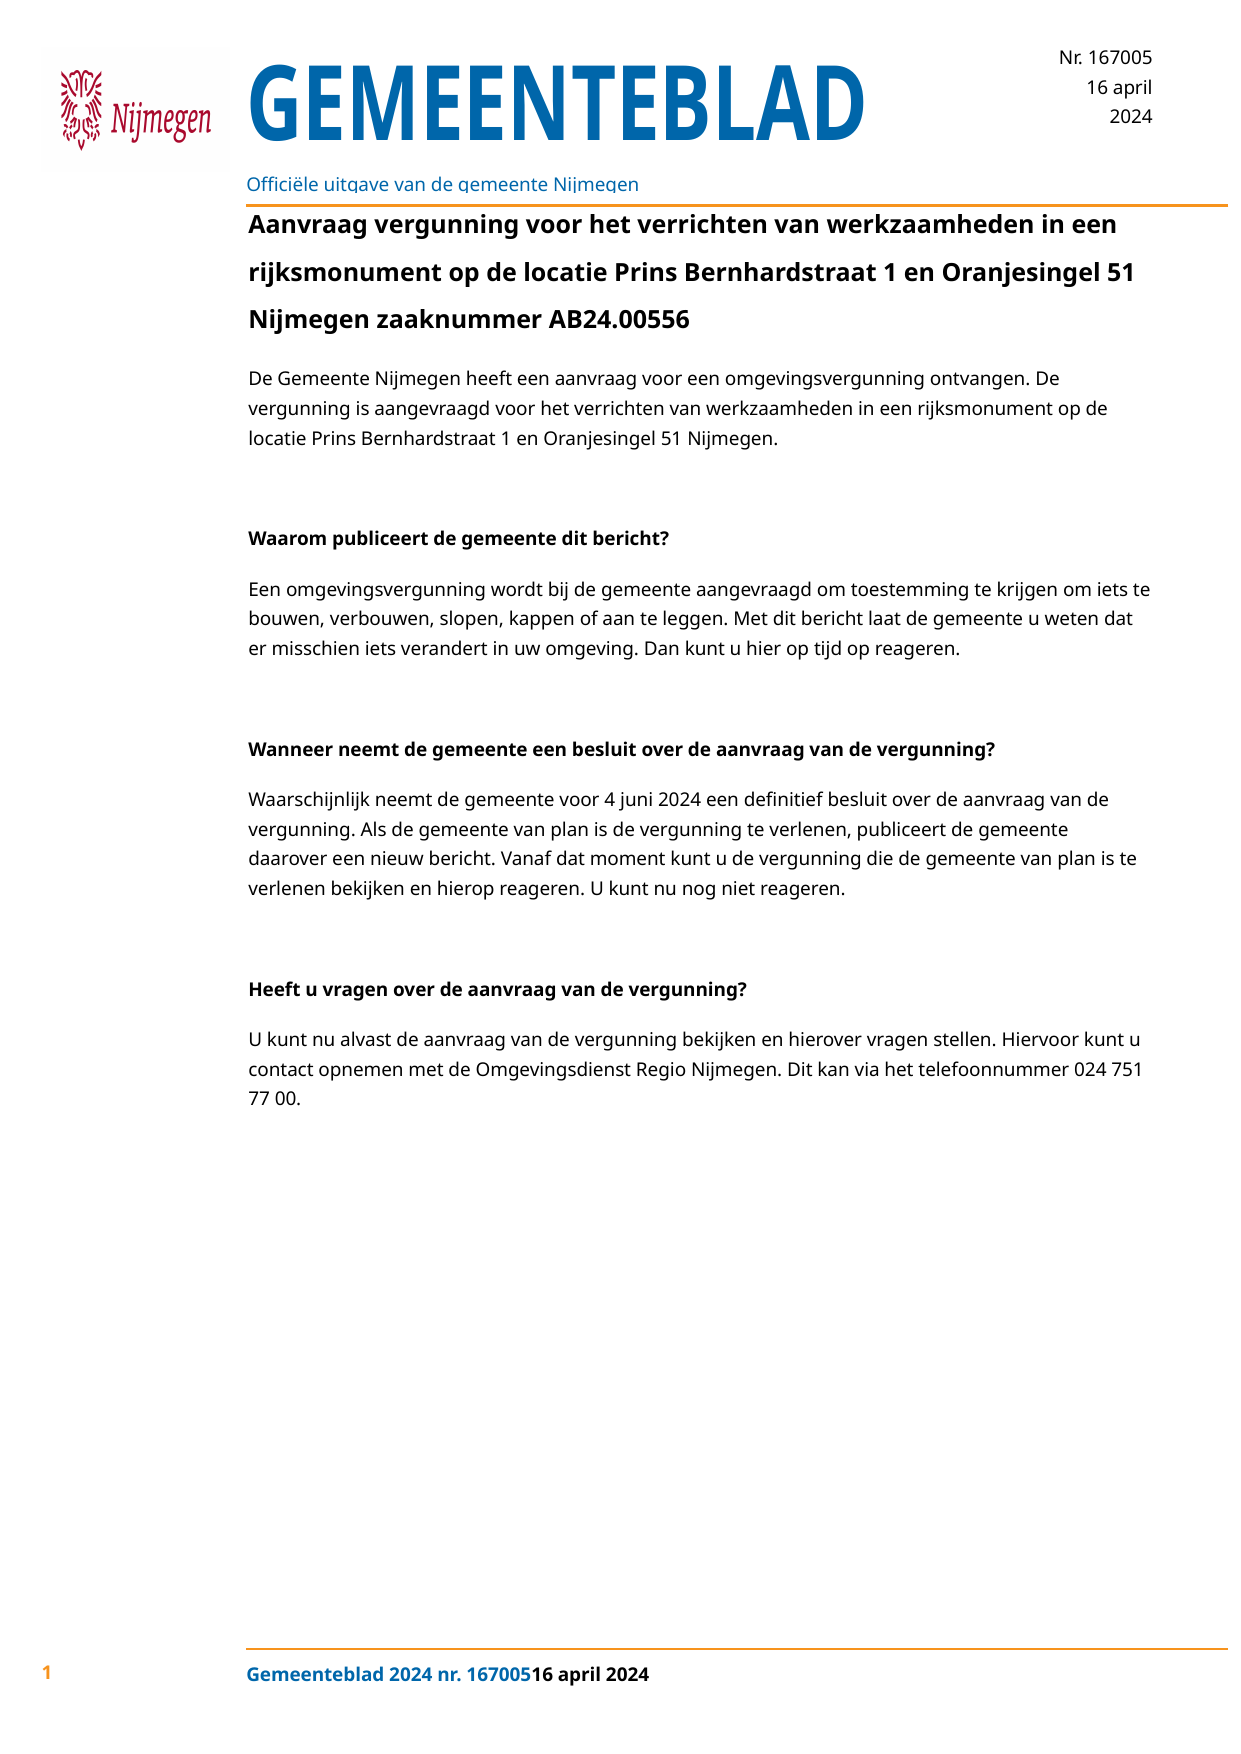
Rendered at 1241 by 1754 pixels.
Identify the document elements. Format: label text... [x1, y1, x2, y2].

picture [41, 47, 231, 172]
text U kunt nu alvast de aanvraag van de vergunning bekijken en hierover vragen stellen. Hiervoor kunt u contact opnemen met de Omgevingsdienst Regio Nijmegen. Dit kan via het telefoonnummer 024 751 77 00. [248, 1026, 1152, 1111]
text Aanvraag vergunning voor het verrichten van werkzaamheden in een rijksmonument op de locatie Prins Bernhardstraat 1 en Oranjesingel 51 Nijmegen zaaknummer AB24.00556 [248, 207, 1152, 336]
text Wanneer neemt de gemeente een besluit over de aanvraag van de vergunning? [248, 736, 1152, 762]
text Een omgevingsvergunning wordt bij de gemeente aangevraagd om toestemming te krijgen om iets te bouwen, verbouwen, slopen, kappen of aan te leggen. Met dit bericht laat de gemeente u weten dat er misschien iets verandert in uw omgeving. Dan kunt u hier op tijd op reageren. [248, 576, 1152, 661]
text Waarschijnlijk neemt de gemeente voor 4 juni 2024 een definitief besluit over de aanvraag van de vergunning. Als de gemeente van plan is de vergunning te verlenen, publiceert de gemeente daarover een nieuw bericht. Vanaf dat moment kunt u de vergunning die de gemeente van plan is te verlenen bekijken en hierop reageren. U kunt nu nog niet reageren. [248, 786, 1152, 901]
text Waarom publiceert de gemeente dit bericht? [248, 526, 1152, 551]
text De Gemeente Nijmegen heeft een aanvraag voor een omgevingsvergunning ontvangen. De vergunning is aangevraagd voor het verrichten van werkzaamheden in een rijksmonument op de locatie Prins Bernhardstraat 1 en Oranjesingel 51 Nijmegen. [248, 366, 1152, 450]
text Heeft u vragen over de aanvraag van de vergunning? [248, 976, 1152, 1002]
